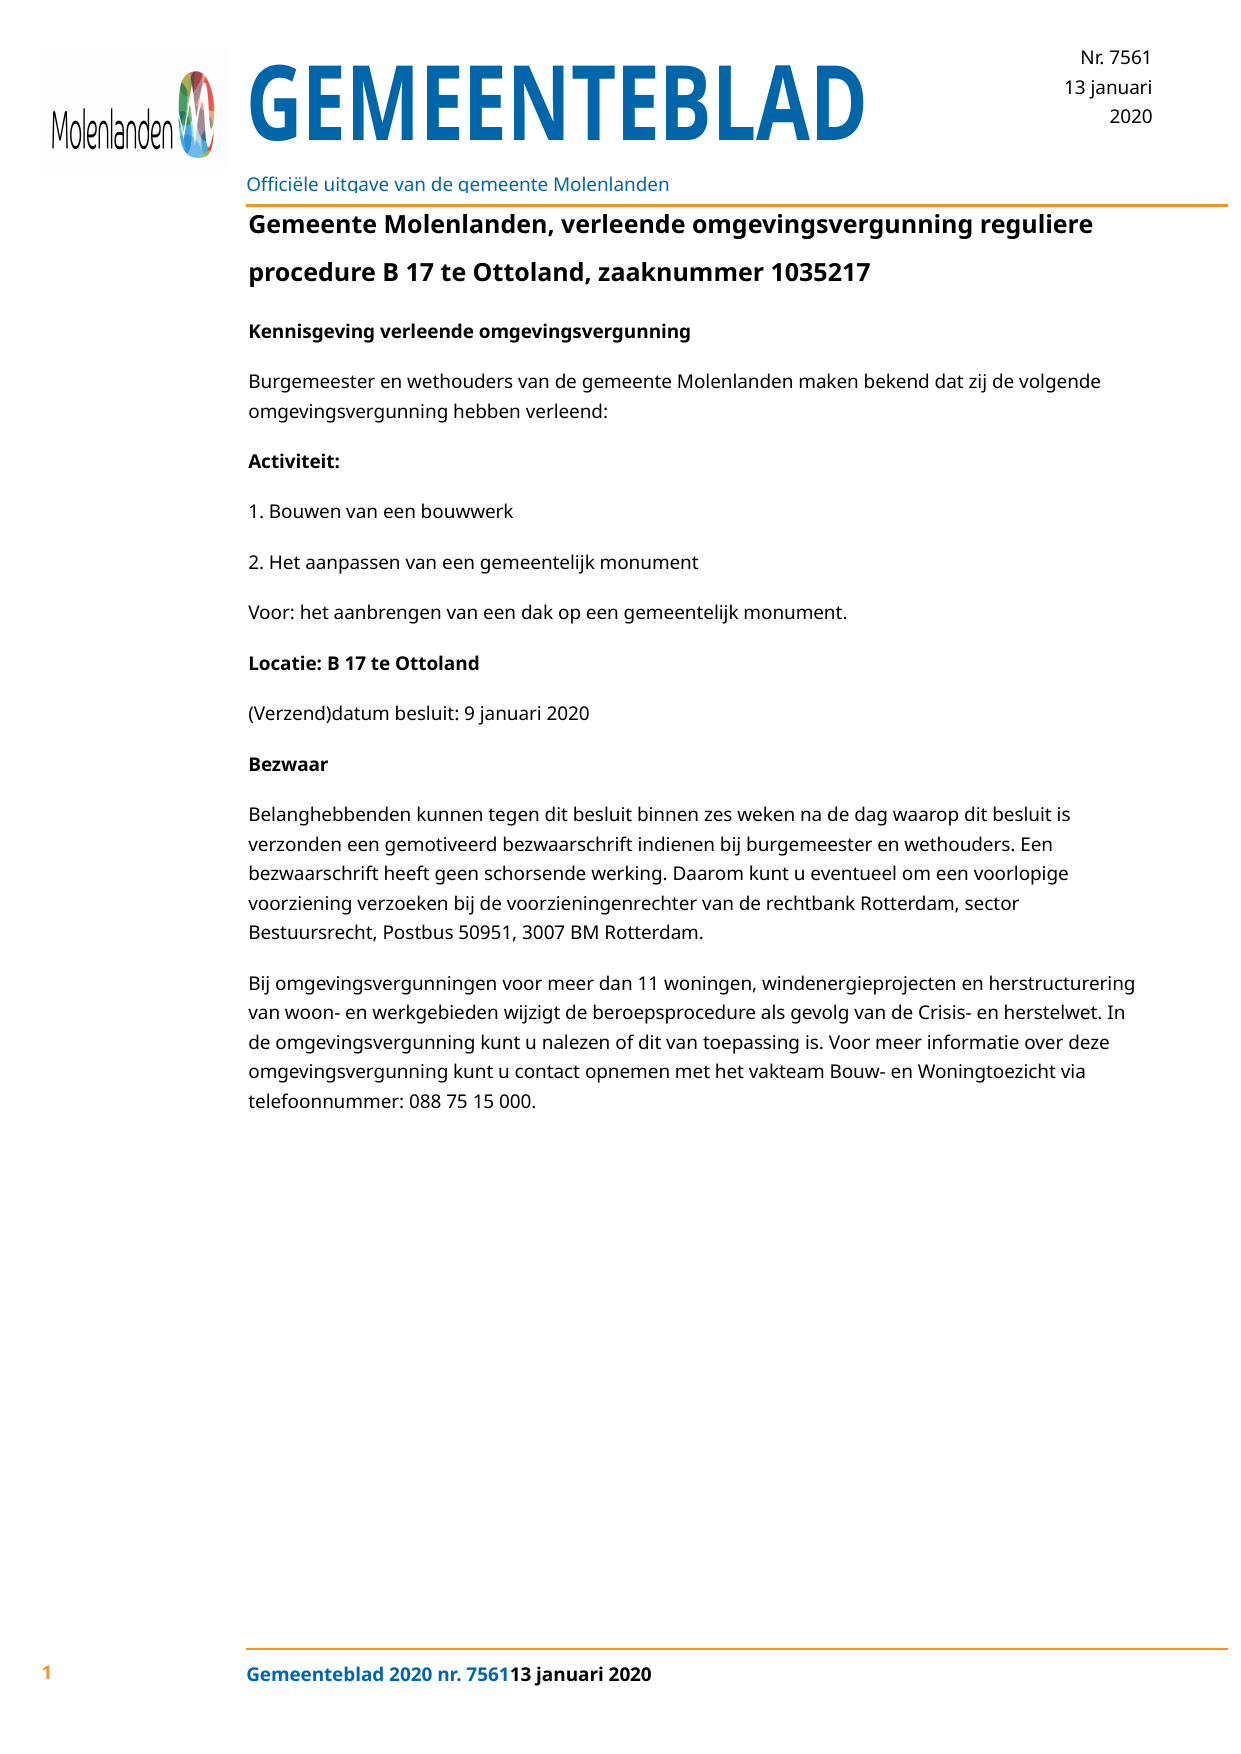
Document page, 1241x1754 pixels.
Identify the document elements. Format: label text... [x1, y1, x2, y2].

picture [41, 47, 231, 172]
text Kennisgeving verleende omgevingsvergunning [248, 318, 1152, 344]
text Voor: het aanbrengen van een dak op een gemeentelijk monument. [248, 599, 1152, 625]
text 1. Bouwen van een bouwwerk [248, 499, 1152, 524]
text (Verzend)datum besluit: 9 januari 2020 [248, 700, 1152, 726]
text Activiteit: [248, 448, 1152, 474]
text Bezwaar [248, 751, 1152, 777]
text Locatie: B 17 te Ottoland [248, 650, 1152, 676]
text 2. Het aanpassen van een gemeentelijk monument [248, 549, 1152, 575]
text Gemeente Molenlanden, verleende omgevingsvergunning reguliere procedure B 17 te Ottoland, zaaknummer 1035217 [248, 207, 1152, 288]
text Bij omgevingsvergunningen voor meer dan 11 woningen, windenergieprojecten en herstructurering van woon- en werkgebieden wijzigt de beroepsprocedure als gevolg van de Crisis- en herstelwet. In de omgevingsvergunning kunt u nalezen of dit van toepassing is. Voor meer informatie over deze omgevingsvergunning kunt u contact opnemen met het vakteam Bouw- en Woningtoezicht via telefoonnummer: 088 75 15 000. [248, 970, 1152, 1114]
text Belanghebbenden kunnen tegen dit besluit binnen zes weken na de dag waarop dit besluit is verzonden een gemotiveerd bezwaarschrift indienen bij burgemeester en wethouders. Een bezwaarschrift heeft geen schorsende werking. Daarom kunt u eventueel om een voorlopige voorziening verzoeken bij de voorzieningenrechter van de rechtbank Rotterdam, sector Bestuursrecht, Postbus 50951, 3007 BM Rotterdam. [248, 801, 1152, 945]
text Burgemeester en wethouders van de gemeente Molenlanden maken bekend dat zij de volgende omgevingsvergunning hebben verleend: [248, 368, 1152, 424]
